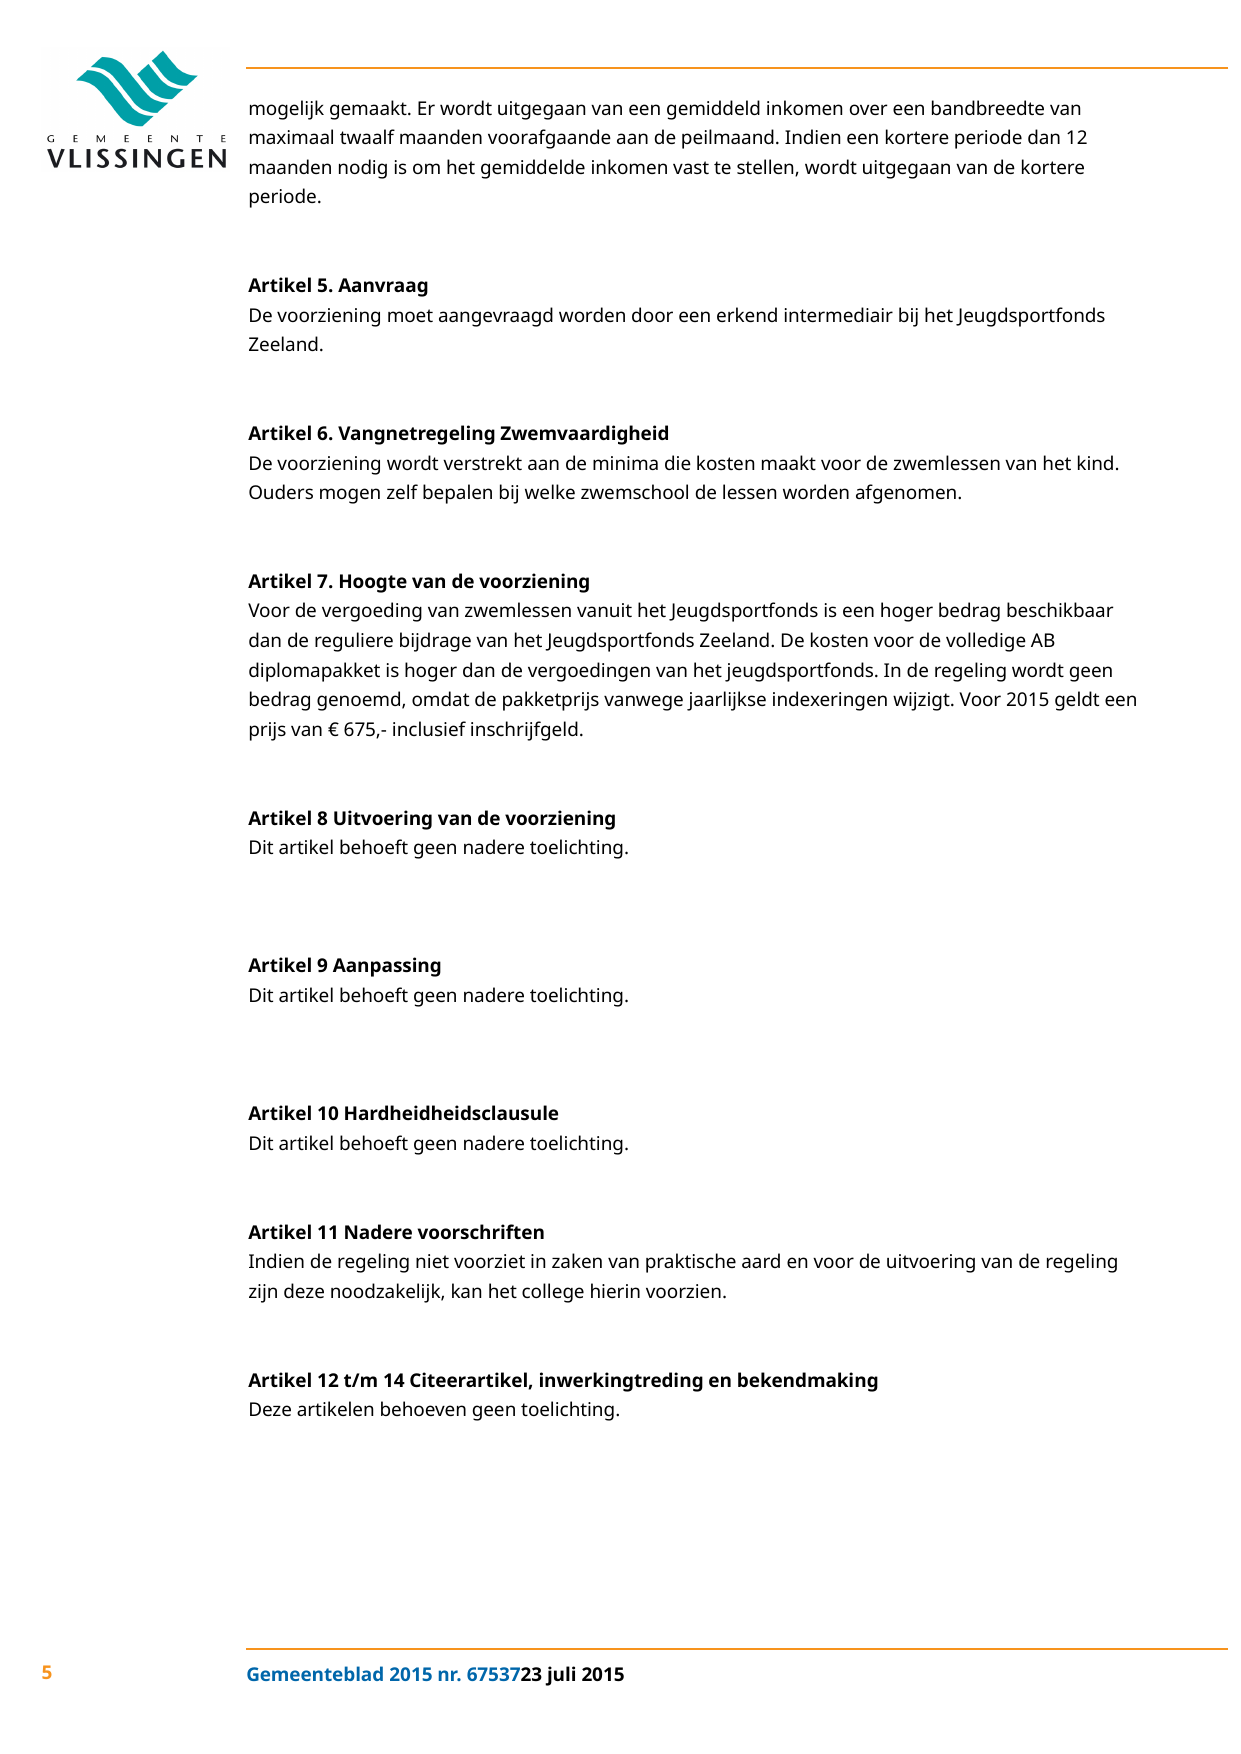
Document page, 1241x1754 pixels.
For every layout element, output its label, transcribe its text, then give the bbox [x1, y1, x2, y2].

text Dit artikel behoeft geen nadere toelichting. [248, 834, 1152, 860]
text Artikel 7. Hoogte van de voorziening [248, 568, 1152, 594]
text Artikel 6. Vangnetregeling Zwemvaardigheid [248, 420, 1152, 446]
picture [41, 47, 231, 172]
text Dit artikel behoeft geen nadere toelichting. [248, 982, 1152, 1008]
text De voorziening moet aangevraagd worden door een erkend intermediair bij het Jeugdsportfonds Zeeland. [248, 302, 1152, 357]
text Voor de vergoeding van zwemlessen vanuit het Jeugdsportfonds is een hoger bedrag beschikbaar dan de reguliere bijdrage van het Jeugdsportfonds Zeeland. De kosten voor de volledige AB diplomapakket is hoger dan de vergoedingen van het jeugdsportfonds. In de regeling wordt geen bedrag genoemd, omdat de pakketprijs vanwege jaarlijkse indexeringen wijzigt. Voor 2015 geldt een prijs van € 675,- inclusief inschrijfgeld. [248, 598, 1152, 742]
text Artikel 5. Aanvraag [248, 272, 1152, 298]
text mogelijk gemaakt. Er wordt uitgegaan van een gemiddeld inkomen over een bandbreedte van maximaal twaalf maanden voorafgaande aan de peilmaand. Indien een kortere periode dan 12 maanden nodig is om het gemiddelde inkomen vast te stellen, wordt uitgegaan van de kortere periode. [248, 95, 1152, 209]
text De voorziening wordt verstrekt aan de minima die kosten maakt voor de zwemlessen van het kind. Ouders mogen zelf bepalen bij welke zwemschool de lessen worden afgenomen. [248, 450, 1152, 505]
text Artikel 12 t/m 14 Citeerartikel, inwerkingtreding en bekendmaking [248, 1367, 1152, 1393]
text Indien de regeling niet voorziet in zaken van praktische aard en voor de uitvoering van de regeling zijn deze noodzakelijk, kan het college hierin voorzien. [248, 1248, 1152, 1304]
text Dit artikel behoeft geen nadere toelichting. [248, 1130, 1152, 1156]
text Artikel 9 Aanpassing [248, 953, 1152, 978]
text Deze artikelen behoeven geen toelichting. [248, 1396, 1152, 1422]
text Artikel 8 Uitvoering van de voorziening [248, 805, 1152, 831]
text Artikel 11 Nadere voorschriften [248, 1219, 1152, 1245]
text Artikel 10 Hardheidheidsclausule [248, 1101, 1152, 1126]
